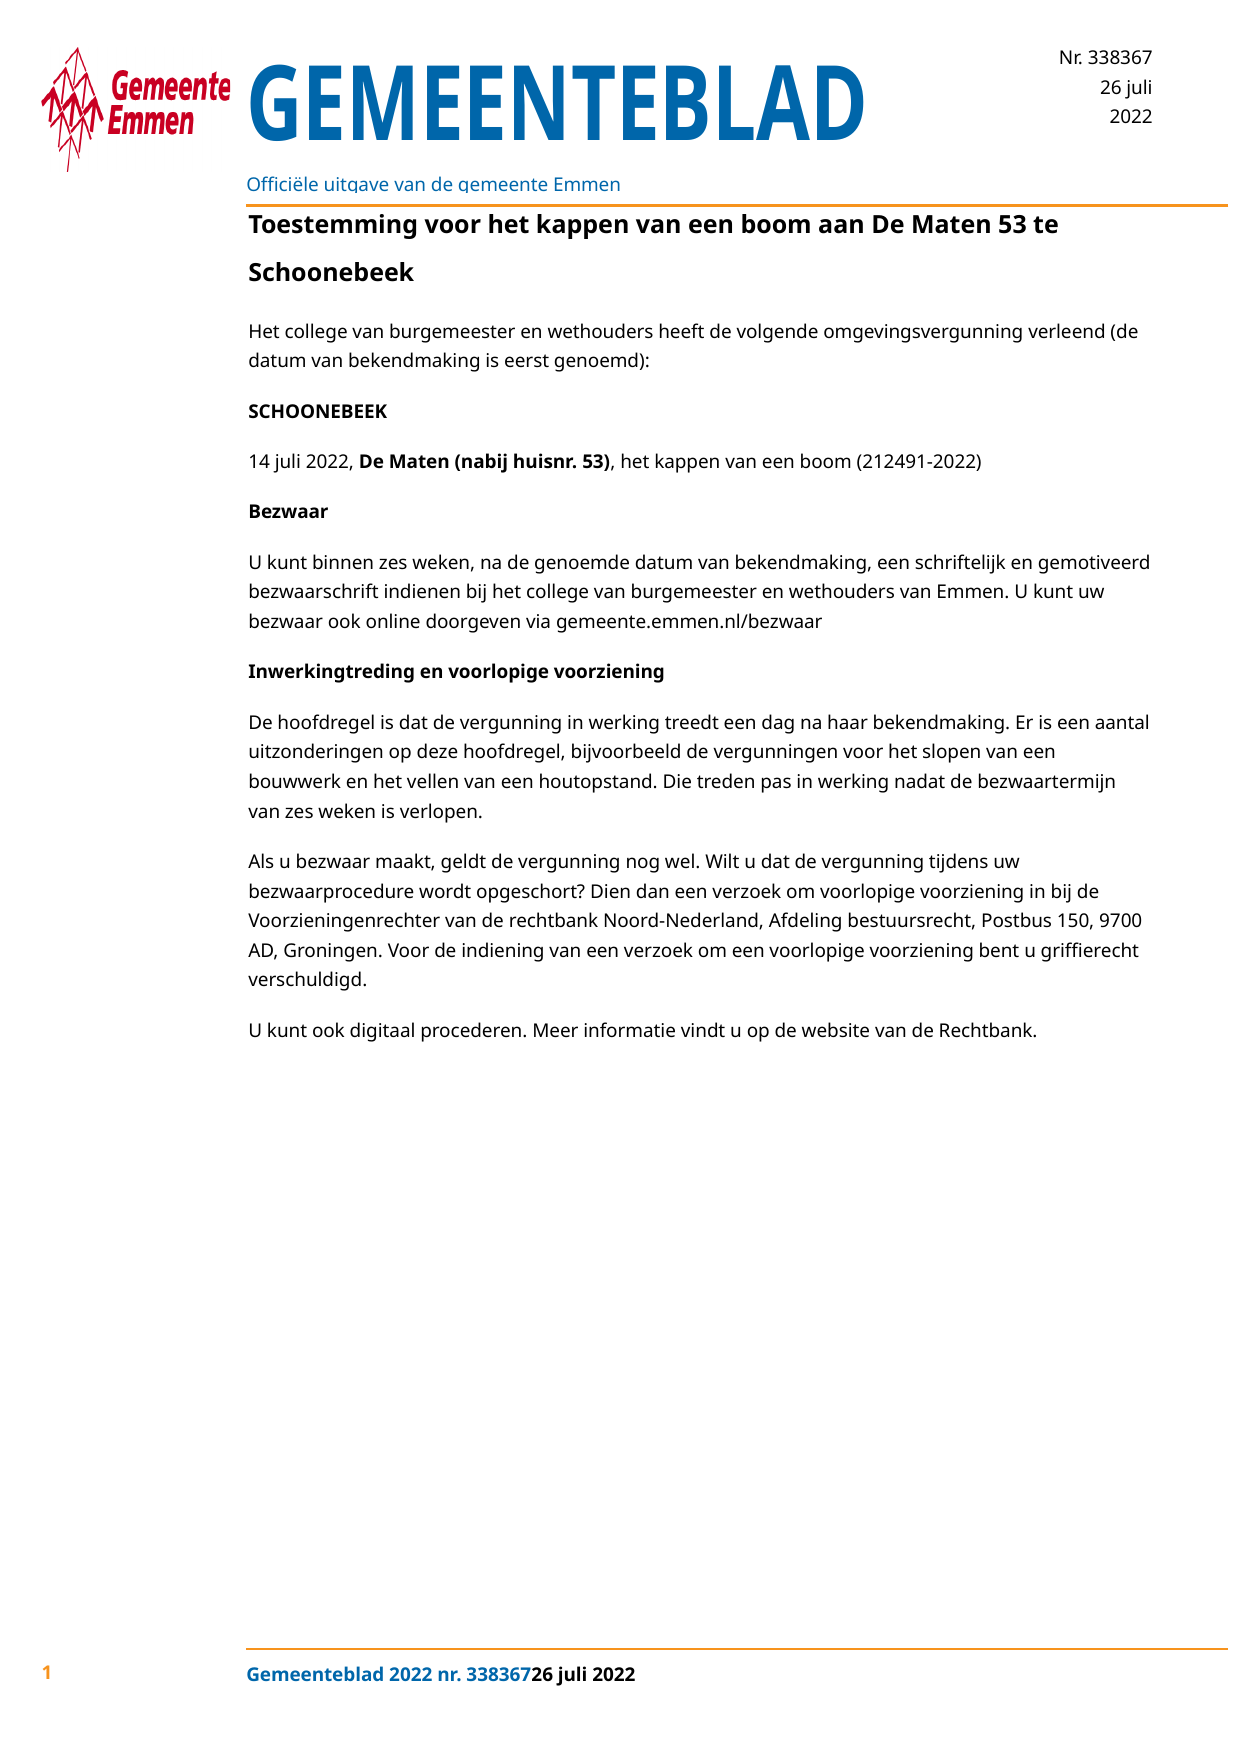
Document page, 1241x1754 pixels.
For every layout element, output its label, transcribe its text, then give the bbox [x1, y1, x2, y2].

text Inwerkingtreding en voorlopige voorziening [248, 659, 1152, 684]
text Als u bezwaar maakt, geldt de vergunning nog wel. Wilt u dat de vergunning tijdens uw bezwaarprocedure wordt opgeschort? Dien dan een verzoek om voorlopige voorziening in bij de Voorzieningenrechter van de rechtbank Noord-Nederland, Afdeling bestuursrecht, Postbus 150, 9700 AD, Groningen. Voor de indiening van een verzoek om een voorlopige voorziening bent u griffierecht verschuldigd. [248, 848, 1152, 992]
text Het college van burgemeester en wethouders heeft de volgende omgevingsvergunning verleend (de datum van bekendmaking is eerst genoemd): [248, 318, 1152, 373]
text U kunt binnen zes weken, na de genoemde datum van bekendmaking, een schriftelijk en gemotiveerd bezwaarschrift indienen bij het college van burgemeester en wethouders van Emmen. U kunt uw bezwaar ook online doorgeven via gemeente.emmen.nl/bezwaar [248, 549, 1152, 634]
picture [41, 47, 231, 172]
text De hoofdregel is dat de vergunning in werking treedt een dag na haar bekendmaking. Er is een aantal uitzonderingen op deze hoofdregel, bijvoorbeeld de vergunningen voor het slopen van een bouwwerk en het vellen van een houtopstand. Die treden pas in werking nadat de bezwaartermijn van zes weken is verlopen. [248, 709, 1152, 824]
text 14 juli 2022, De Maten (nabij huisnr. 53), het kappen van een boom (212491-2022) [248, 448, 1152, 474]
text Toestemming voor het kappen van een boom aan De Maten 53 te Schoonebeek [248, 207, 1152, 288]
text Bezwaar [248, 499, 1152, 524]
text U kunt ook digitaal procederen. Meer informatie vindt u op de website van de Rechtbank. [248, 1017, 1152, 1043]
text SCHOONEBEEK [248, 398, 1152, 424]
